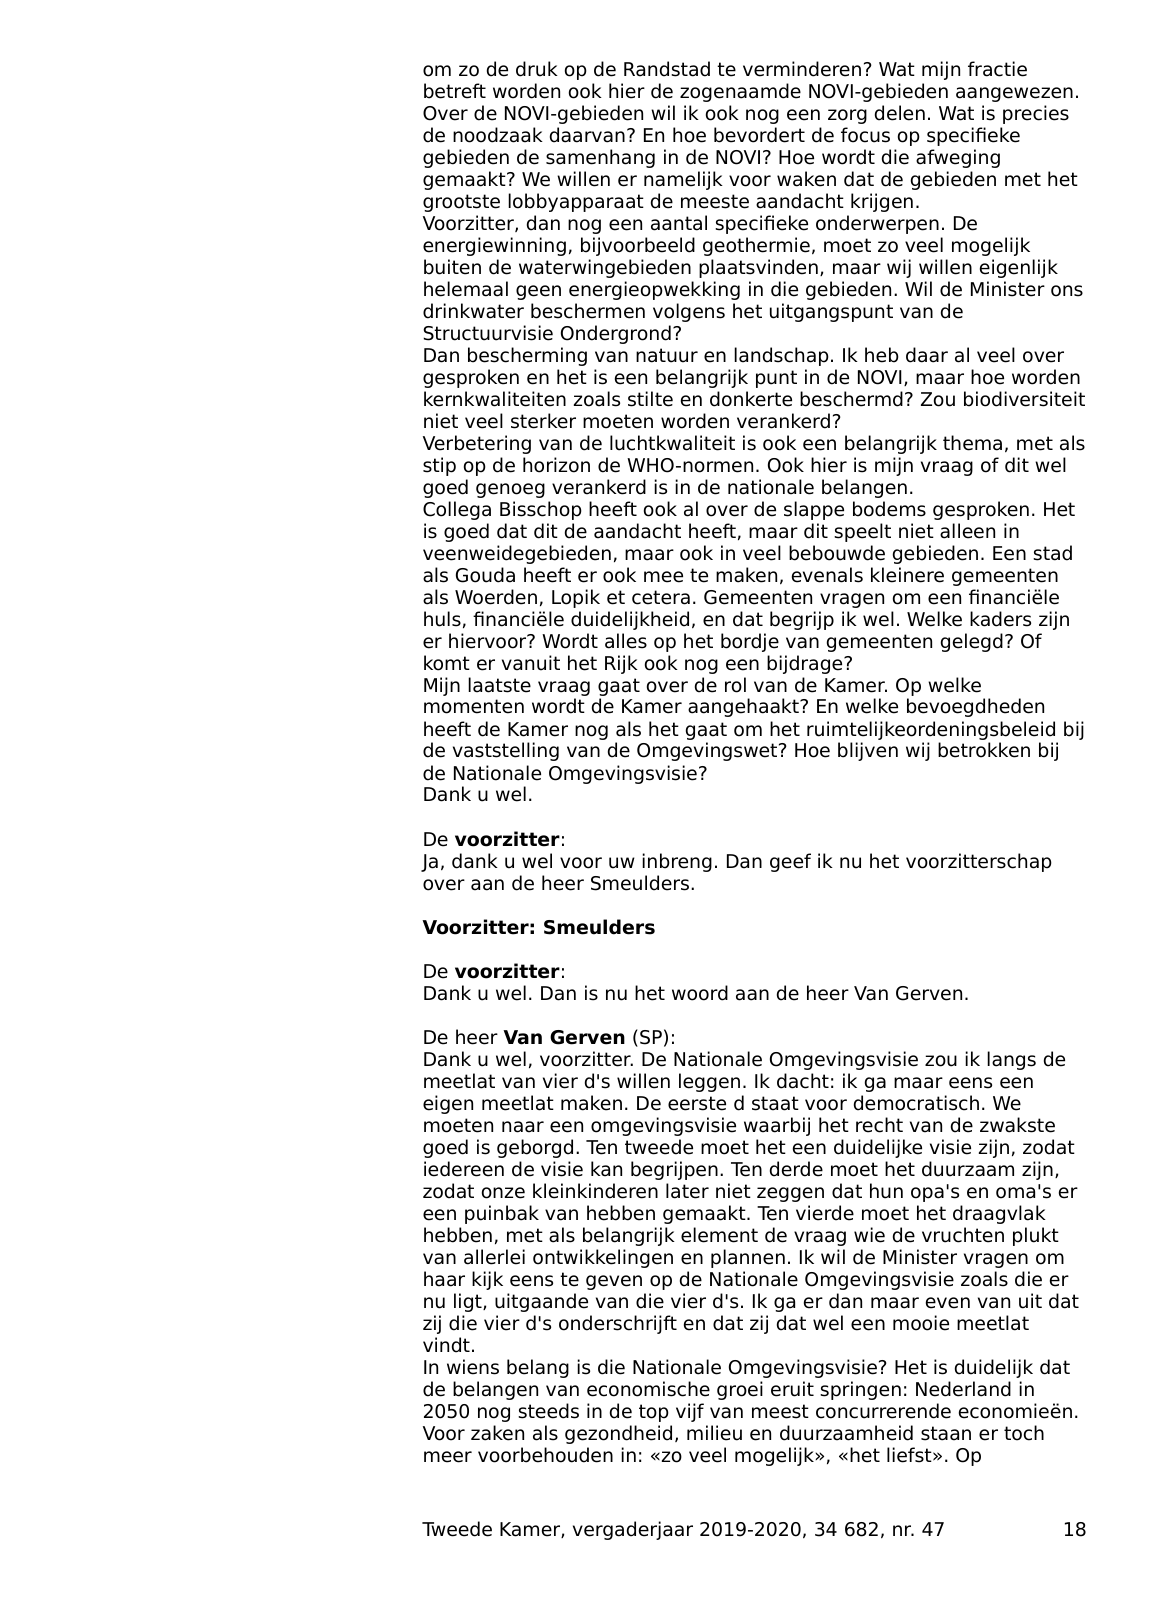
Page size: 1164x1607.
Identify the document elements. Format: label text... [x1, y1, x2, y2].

text Ja, dank u wel voor uw inbreng. Dan geef ik nu het voorzitterschap over aan de heer Smeulders. [422, 851, 1087, 894]
text Dank u wel. Dan is nu het woord aan de heer Van Gerven. [422, 983, 1087, 1005]
text Dan bescherming van natuur en landschap. Ik heb daar al veel over gesproken en het is een belangrijk punt in de NOVI, maar hoe worden kernkwaliteiten zoals stilte en donkerte beschermd? Zou biodiversiteit niet veel sterker moeten worden verankerd? [422, 345, 1087, 433]
text Dank u wel. [422, 784, 1087, 806]
subtitle Voorzitter: Smeulders [422, 917, 1087, 939]
text Mijn laatste vraag gaat over de rol van de Kamer. Op welke momenten wordt de Kamer aangehaakt? En welke bevoegdheden heeft de Kamer nog als het gaat om het ruimtelijkeordeningsbeleid bij de vaststelling van de Omgevingswet? Hoe blijven wij betrokken bij de Nationale Omgevingsvisie? [422, 674, 1087, 784]
text De voorzitter: [422, 961, 1087, 983]
text om zo de druk op de Randstad te verminderen? Wat mijn fractie betreft worden ook hier de zogenaamde NOVI-gebieden aangewezen. Over de NOVI-gebieden wil ik ook nog een zorg delen. Wat is precies de noodzaak daarvan? En hoe bevordert de focus op specifieke gebieden de samenhang in de NOVI? Hoe wordt die afweging gemaakt? We willen er namelijk voor waken dat de gebieden met het grootste lobbyapparaat de meeste aandacht krijgen. [422, 59, 1087, 213]
text De voorzitter: [422, 828, 1087, 851]
text Voorzitter, dan nog een aantal specifieke onderwerpen. De energiewinning, bijvoorbeeld geothermie, moet zo veel mogelijk buiten de waterwingebieden plaatsvinden, maar wij willen eigenlijk helemaal geen energieopwekking in die gebieden. Wil de Minister ons drinkwater beschermen volgens het uitgangspunt van de Structuurvisie Ondergrond? [422, 213, 1087, 345]
text De heer Van Gerven (SP): [422, 1027, 1087, 1049]
text In wiens belang is die Nationale Omgevingsvisie? Het is duidelijk dat de belangen van economische groei eruit springen: Nederland in 2050 nog steeds in de top vijf van meest concurrerende economieën. Voor zaken als gezondheid, milieu en duurzaamheid staan er toch meer voorbehouden in: «zo veel mogelijk», «het liefst». Op [422, 1357, 1087, 1467]
text Dank u wel, voorzitter. De Nationale Omgevingsvisie zou ik langs de meetlat van vier d's willen leggen. Ik dacht: ik ga maar eens een eigen meetlat maken. De eerste d staat voor democratisch. We moeten naar een omgevingsvisie waarbij het recht van de zwakste goed is geborgd. Ten tweede moet het een duidelijke visie zijn, zodat iedereen de visie kan begrijpen. Ten derde moet het duurzaam zijn, zodat onze kleinkinderen later niet zeggen dat hun opa's en oma's er een puinbak van hebben gemaakt. Ten vierde moet het draagvlak hebben, met als belangrijk element de vraag wie de vruchten plukt van allerlei ontwikkelingen en plannen. Ik wil de Minister vragen om haar kijk eens te geven op de Nationale Omgevingsvisie zoals die er nu ligt, uitgaande van die vier d's. Ik ga er dan maar even van uit dat zij die vier d's onderschrijft en dat zij dat wel een mooie meetlat vindt. [422, 1049, 1087, 1357]
text Collega Bisschop heeft ook al over de slappe bodems gesproken. Het is goed dat dit de aandacht heeft, maar dit speelt niet alleen in veenweidegebieden, maar ook in veel bebouwde gebieden. Een stad als Gouda heeft er ook mee te maken, evenals kleinere gemeenten als Woerden, Lopik et cetera. Gemeenten vragen om een financiële huls, financiële duidelijkheid, en dat begrijp ik wel. Welke kaders zijn er hiervoor? Wordt alles op het bordje van gemeenten gelegd? Of komt er vanuit het Rijk ook nog een bijdrage? [422, 499, 1087, 674]
text Verbetering van de luchtkwaliteit is ook een belangrijk thema, met als stip op de horizon de WHO-normen. Ook hier is mijn vraag of dit wel goed genoeg verankerd is in de nationale belangen. [422, 433, 1087, 499]
